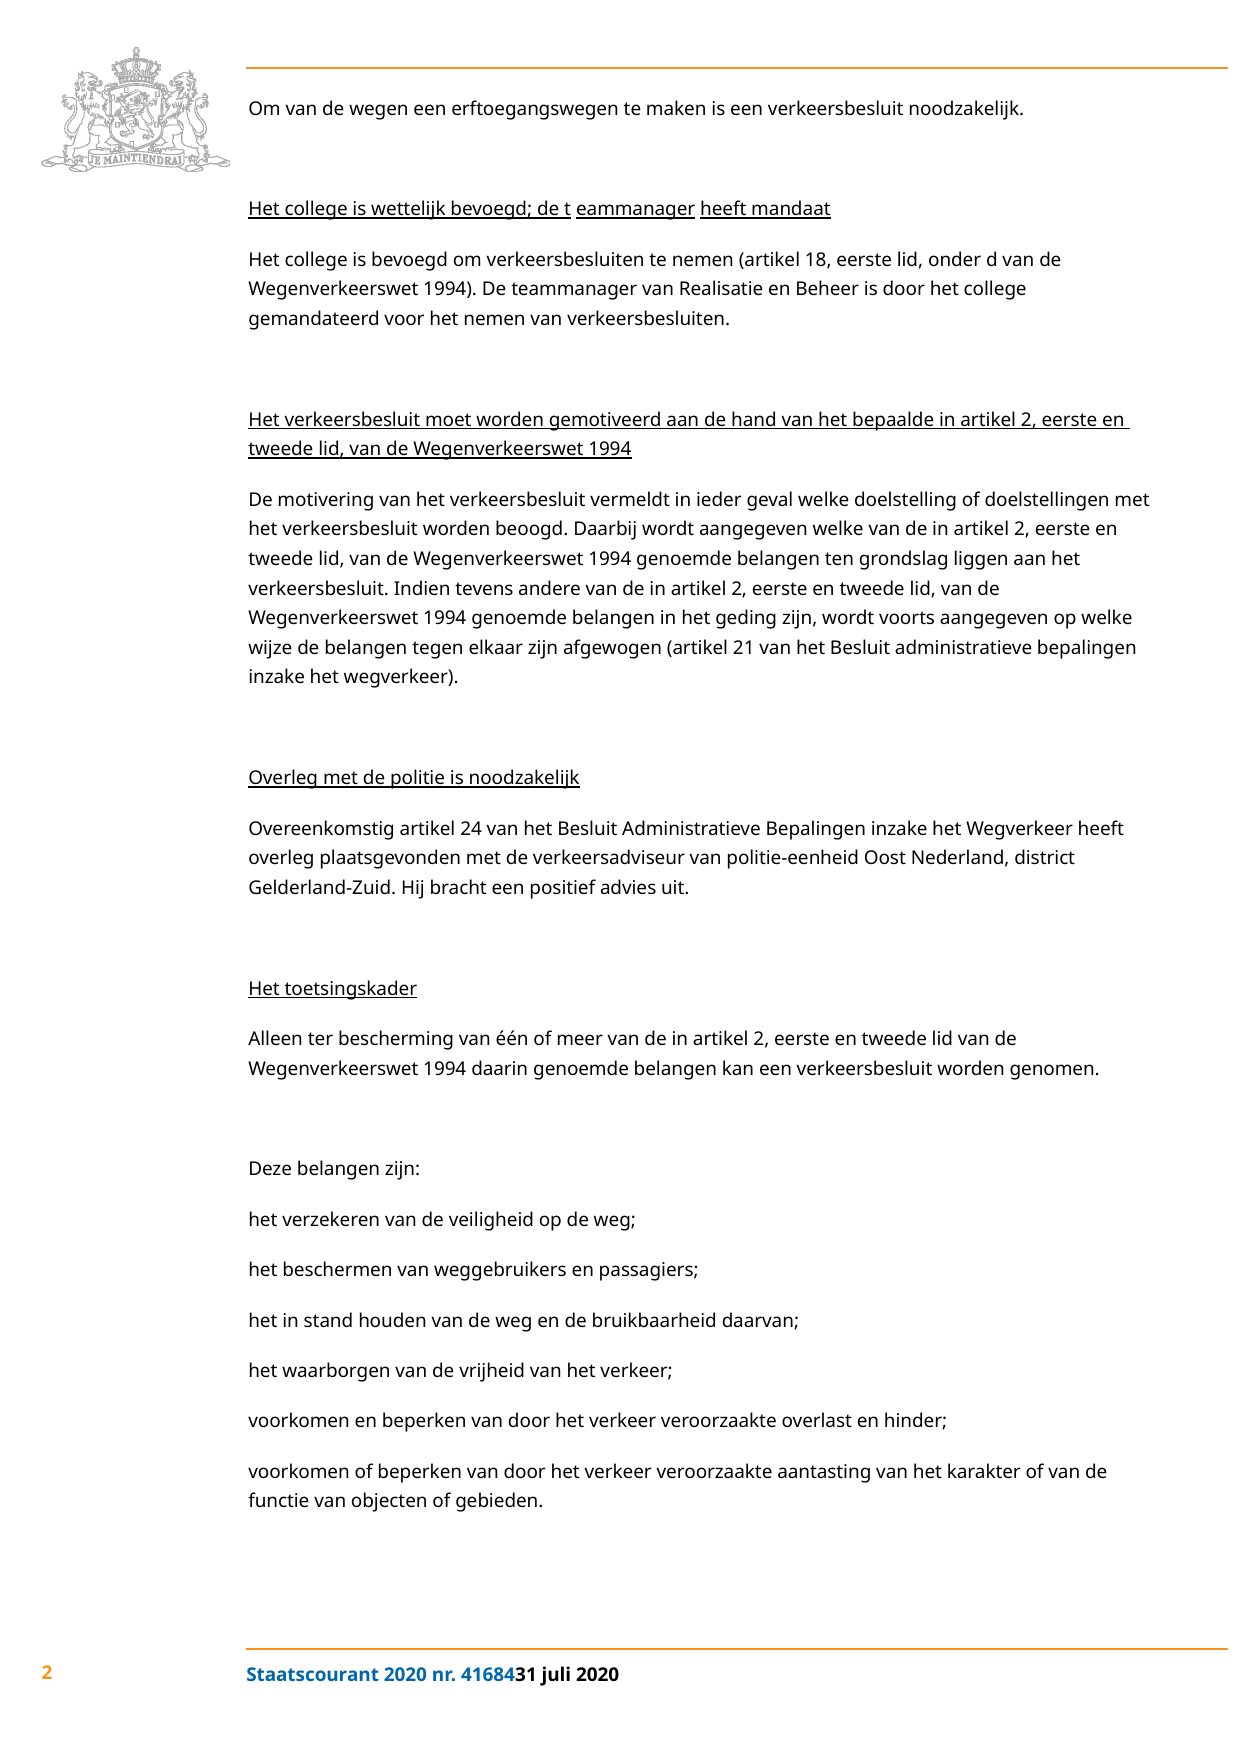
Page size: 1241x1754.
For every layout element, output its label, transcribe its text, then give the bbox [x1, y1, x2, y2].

text Overeenkomstig artikel 24 van het Besluit Administratieve Bepalingen inzake het Wegverkeer heeft overleg plaatsgevonden met de verkeersadviseur van politie-eenheid Oost Nederland, district Gelderland-Zuid. Hij bracht een positief advies uit. [248, 815, 1152, 900]
text Deze belangen zijn: [248, 1156, 1152, 1181]
text voorkomen of beperken van door het verkeer veroorzaakte aantasting van het karakter of van de functie van objecten of gebieden. [248, 1458, 1152, 1513]
text Het college is wettelijk bevoegd; de t eammanager heeft mandaat [248, 196, 1152, 221]
text het waarborgen van de vrijheid van het verkeer; [248, 1357, 1152, 1383]
text Het verkeersbesluit moet worden gemotiveerd aan de hand van het bepaalde in artikel 2, eerste en tweede lid, van de Wegenverkeerswet 1994 [248, 406, 1152, 461]
text Het toetsingskader [248, 975, 1152, 1001]
text De motivering van het verkeersbesluit vermeldt in ieder geval welke doelstelling of doelstellingen met het verkeersbesluit worden beoogd. Daarbij wordt aangegeven welke van de in artikel 2, eerste en tweede lid, van de Wegenverkeerswet 1994 genoemde belangen ten grondslag liggen aan het verkeersbesluit. Indien tevens andere van de in artikel 2, eerste en tweede lid, van de Wegenverkeerswet 1994 genoemde belangen in het geding zijn, wordt voorts aangegeven op welke wijze de belangen tegen elkaar zijn afgewogen (artikel 21 van het Besluit administratieve bepalingen inzake het wegverkeer). [248, 486, 1152, 689]
text voorkomen en beperken van door het verkeer veroorzaakte overlast en hinder; [248, 1408, 1152, 1433]
text het verzekeren van de veiligheid op de weg; [248, 1206, 1152, 1232]
text Overleg met de politie is noodzakelijk [248, 764, 1152, 790]
text Om van de wegen een erftoegangswegen te maken is een verkeersbesluit noodzakelijk. [248, 95, 1152, 121]
text Het college is bevoegd om verkeersbesluiten te nemen (artikel 18, eerste lid, onder d van de Wegenverkeerswet 1994). De teammanager van Realisatie en Beheer is door het college gemandateerd voor het nemen van verkeersbesluiten. [248, 246, 1152, 331]
picture [41, 47, 231, 172]
text het in stand houden van de weg en de bruikbaarheid daarvan; [248, 1307, 1152, 1333]
text het beschermen van weggebruikers en passagiers; [248, 1256, 1152, 1282]
text Alleen ter bescherming van één of meer van de in artikel 2, eerste en tweede lid van de Wegenverkeerswet 1994 daarin genoemde belangen kan een verkeersbesluit worden genomen. [248, 1025, 1152, 1081]
